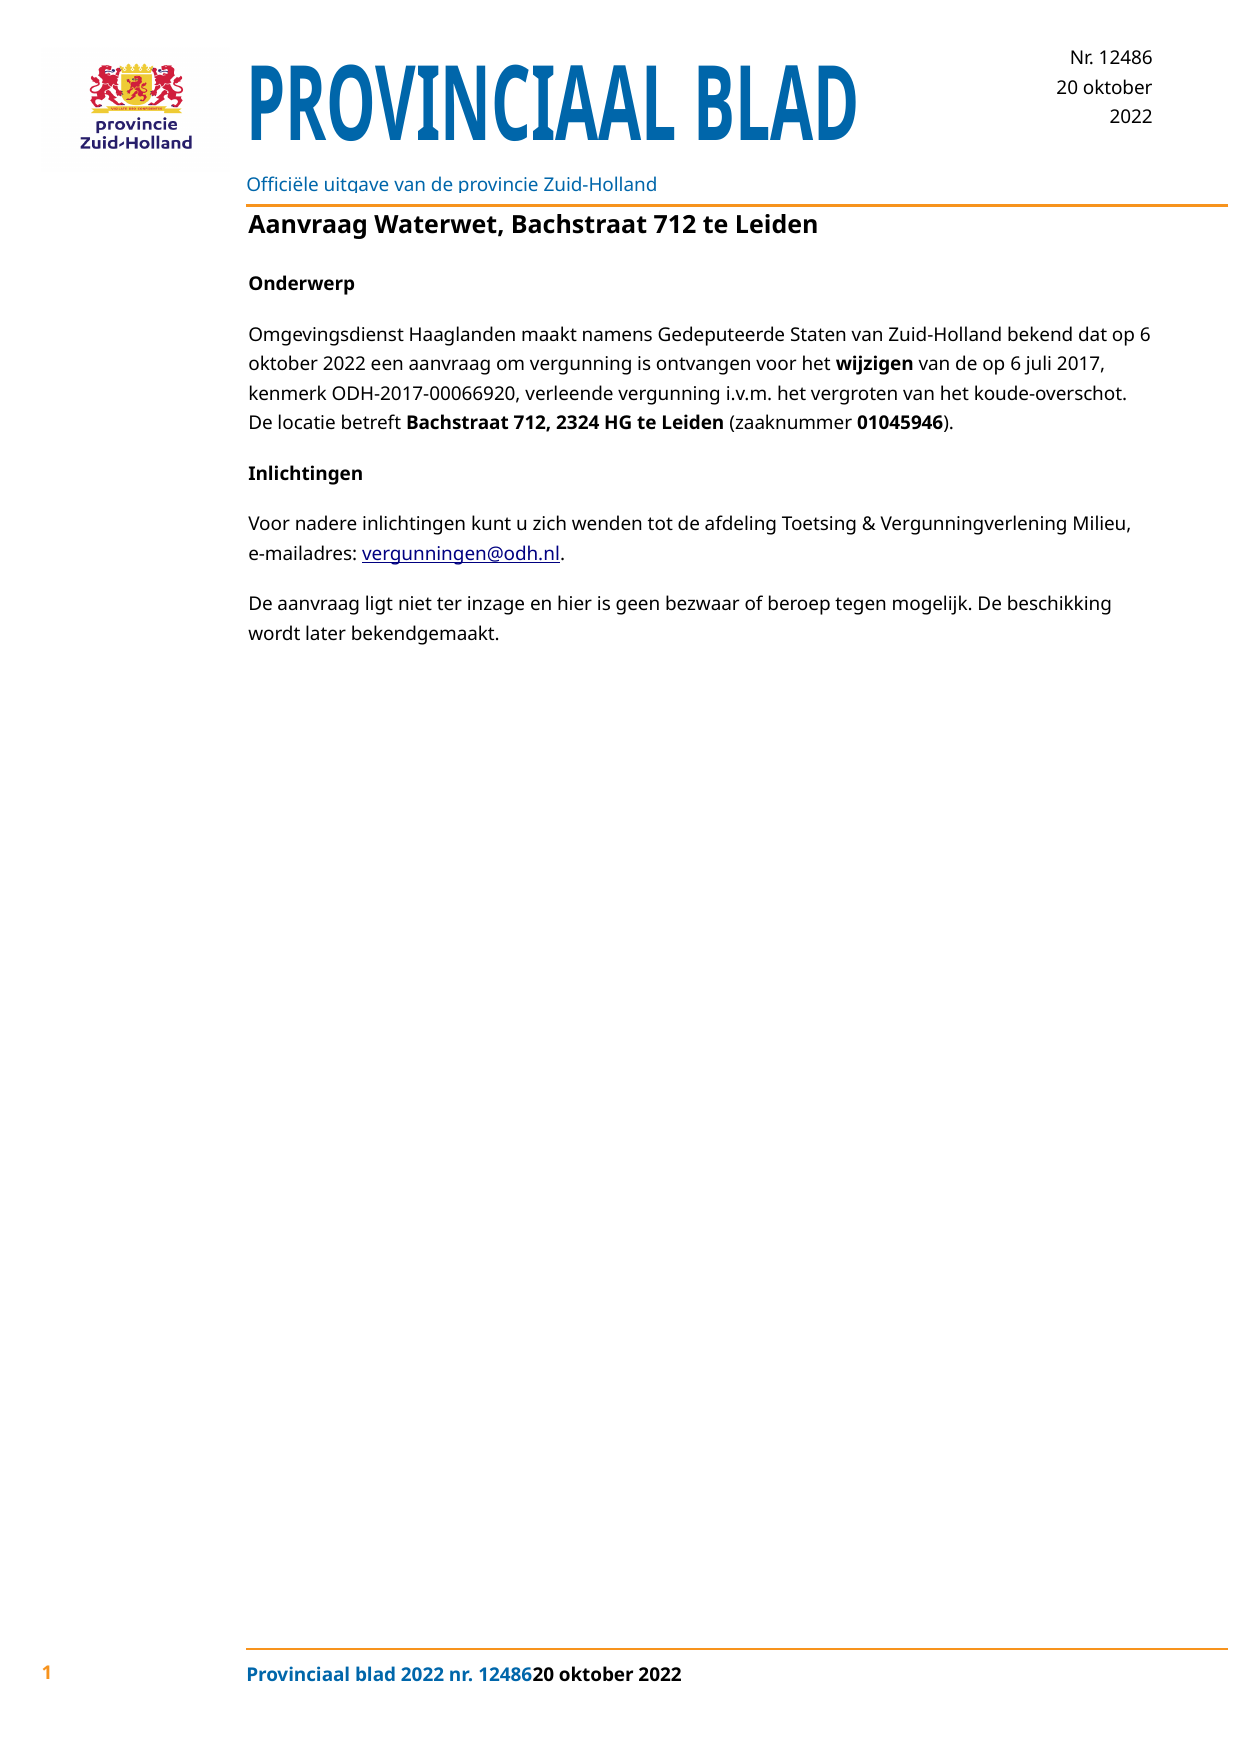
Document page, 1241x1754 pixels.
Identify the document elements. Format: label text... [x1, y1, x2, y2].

text Omgevingsdienst Haaglanden maakt namens Gedeputeerde Staten van Zuid-Holland bekend dat op 6 oktober 2022 een aanvraag om vergunning is ontvangen voor het wijzigen van de op 6 juli 2017, kenmerk ODH-2017-00066920, verleende vergunning i.v.m. het vergroten van het koude-overschot. De locatie betreft Bachstraat 712, 2324 HG te Leiden (zaaknummer 01045946). [248, 321, 1152, 435]
text Inlichtingen [248, 460, 1152, 486]
text Onderwerp [248, 270, 1152, 296]
text De aanvraag ligt niet ter inzage en hier is geen bezwaar of beroep tegen mogelijk. De beschikking wordt later bekendgemaakt. [248, 590, 1152, 646]
picture [41, 47, 231, 172]
text Voor nadere inlichtingen kunt u zich wenden tot de afdeling Toetsing & Vergunningverlening Milieu, e-mailadres: vergunningen@odh.nl. [248, 510, 1152, 566]
text Aanvraag Waterwet, Bachstraat 712 te Leiden [248, 207, 1152, 241]
